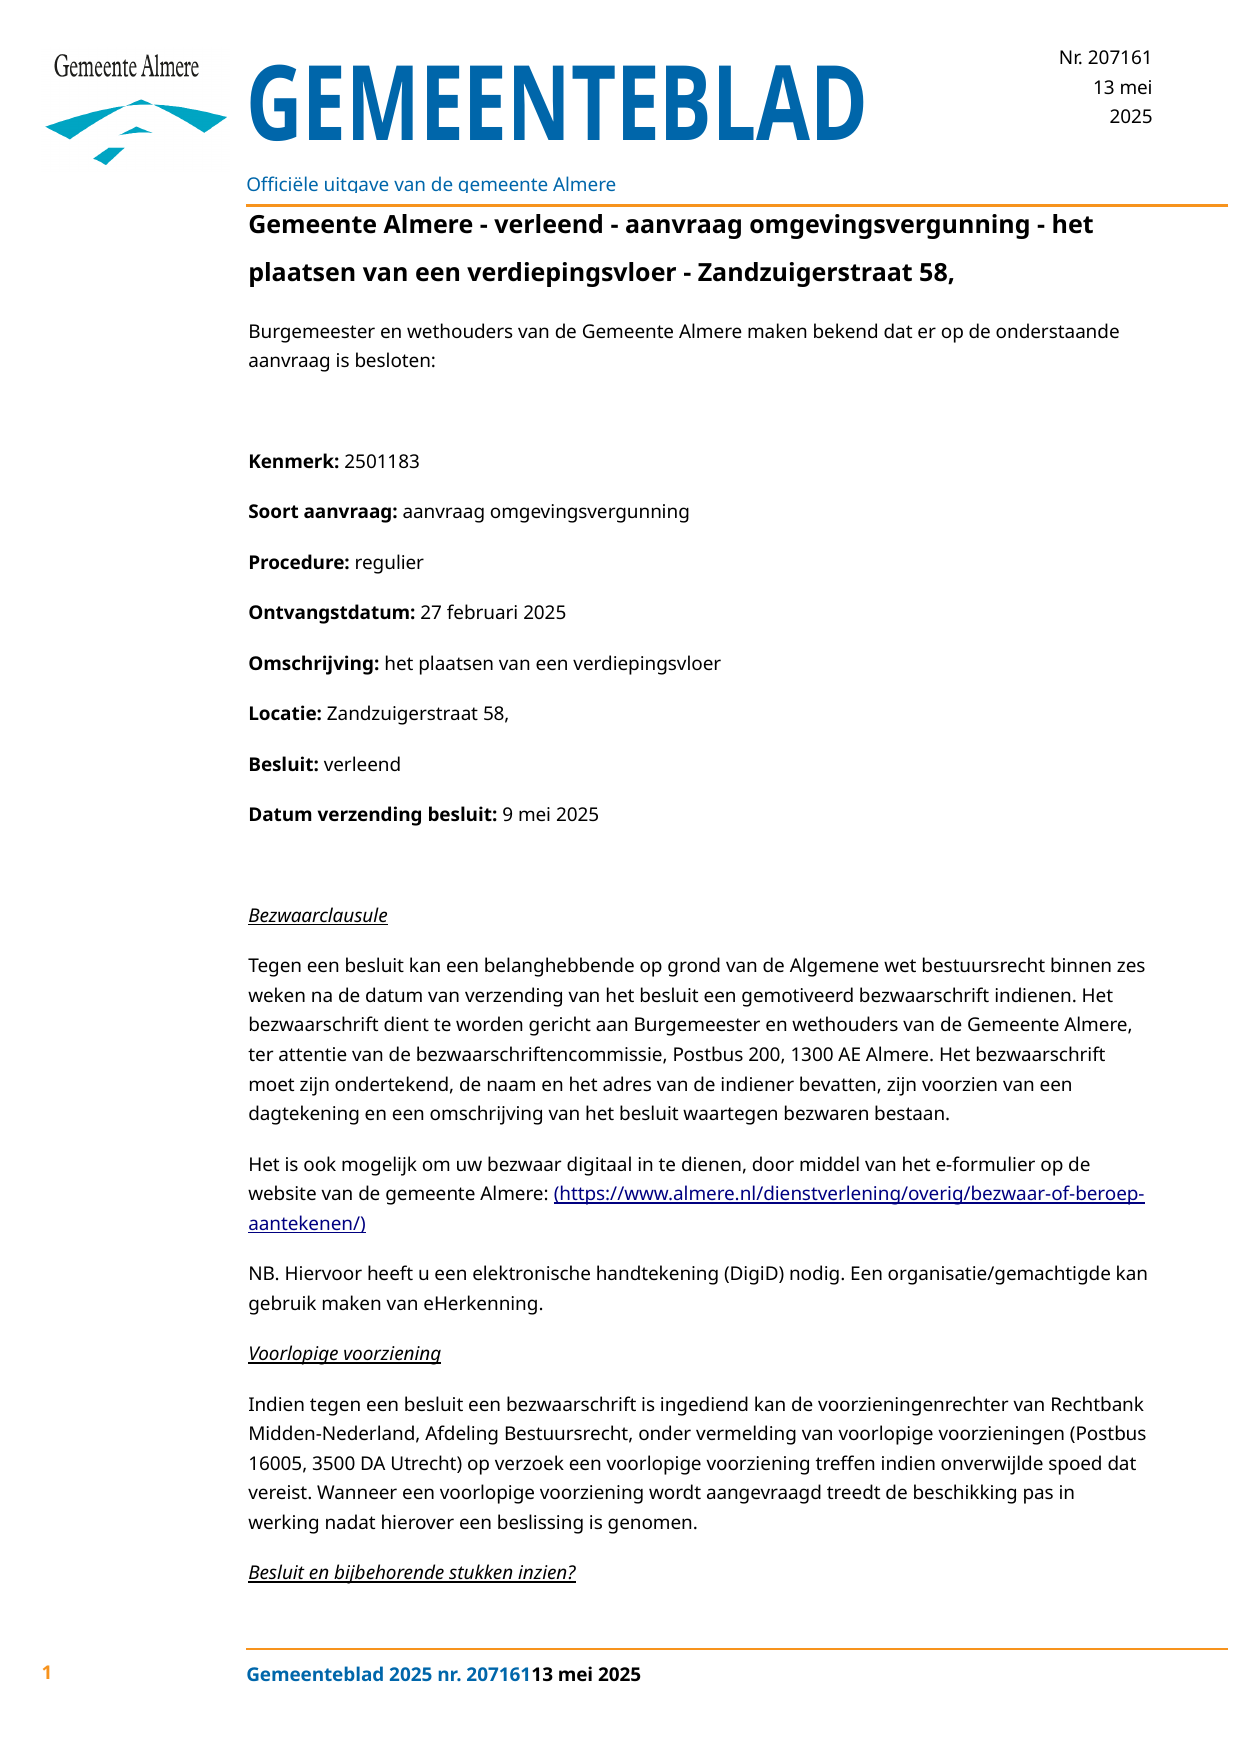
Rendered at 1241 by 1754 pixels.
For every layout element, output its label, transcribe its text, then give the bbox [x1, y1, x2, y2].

text Het is ook mogelijk om uw bezwaar digitaal in te dienen, door middel van het e-formulier op de website van de gemeente Almere: (https://www.almere.nl/dienstverlening/overig/bezwaar-of-beroep-aantekenen/) [248, 1151, 1152, 1236]
text Kenmerk: 2501183 [248, 448, 1152, 474]
text Bezwaarclausule [248, 902, 1152, 928]
text Voorlopige voorziening [248, 1340, 1152, 1366]
text Soort aanvraag: aanvraag omgevingsvergunning [248, 499, 1152, 524]
text Gemeente Almere - verleend - aanvraag omgevingsvergunning - het plaatsen van een verdiepingsvloer - Zandzuigerstraat 58, [248, 207, 1152, 288]
text NB. Hiervoor heeft u een elektronische handtekening (DigiD) nodig. Een organisatie/gemachtigde kan gebruik maken van eHerkenning. [248, 1260, 1152, 1316]
picture [41, 47, 231, 172]
text Burgemeester en wethouders van de Gemeente Almere maken bekend dat er op de onderstaande aanvraag is besloten: [248, 318, 1152, 373]
text Procedure: regulier [248, 549, 1152, 575]
text Tegen een besluit kan een belanghebbende op grond van de Algemene wet bestuursrecht binnen zes weken na de datum van verzending van het besluit een gemotiveerd bezwaarschrift indienen. Het bezwaarschrift dient te worden gericht aan Burgemeester en wethouders van de Gemeente Almere, ter attentie van de bezwaarschriftencommissie, Postbus 200, 1300 AE Almere. Het bezwaarschrift moet zijn ondertekend, de naam en het adres van de indiener bevatten, zijn voorzien van een dagtekening en een omschrijving van het besluit waartegen bezwaren bestaan. [248, 952, 1152, 1126]
text Besluit en bijbehorende stukken inzien? [248, 1559, 1152, 1585]
text Locatie: Zandzuigerstraat 58, [248, 700, 1152, 726]
text Besluit: verleend [248, 751, 1152, 777]
text Indien tegen een besluit een bezwaarschrift is ingediend kan de voorzieningenrechter van Rechtbank Midden-Nederland, Afdeling Bestuursrecht, onder vermelding van voorlopige voorzieningen (Postbus 16005, 3500 DA Utrecht) op verzoek een voorlopige voorziening treffen indien onverwijlde spoed dat vereist. Wanneer een voorlopige voorziening wordt aangevraagd treedt de beschikking pas in werking nadat hierover een beslissing is genomen. [248, 1391, 1152, 1535]
text Ontvangstdatum: 27 februari 2025 [248, 599, 1152, 625]
text Datum verzending besluit: 9 mei 2025 [248, 801, 1152, 827]
text Omschrijving: het plaatsen van een verdiepingsvloer [248, 650, 1152, 676]
